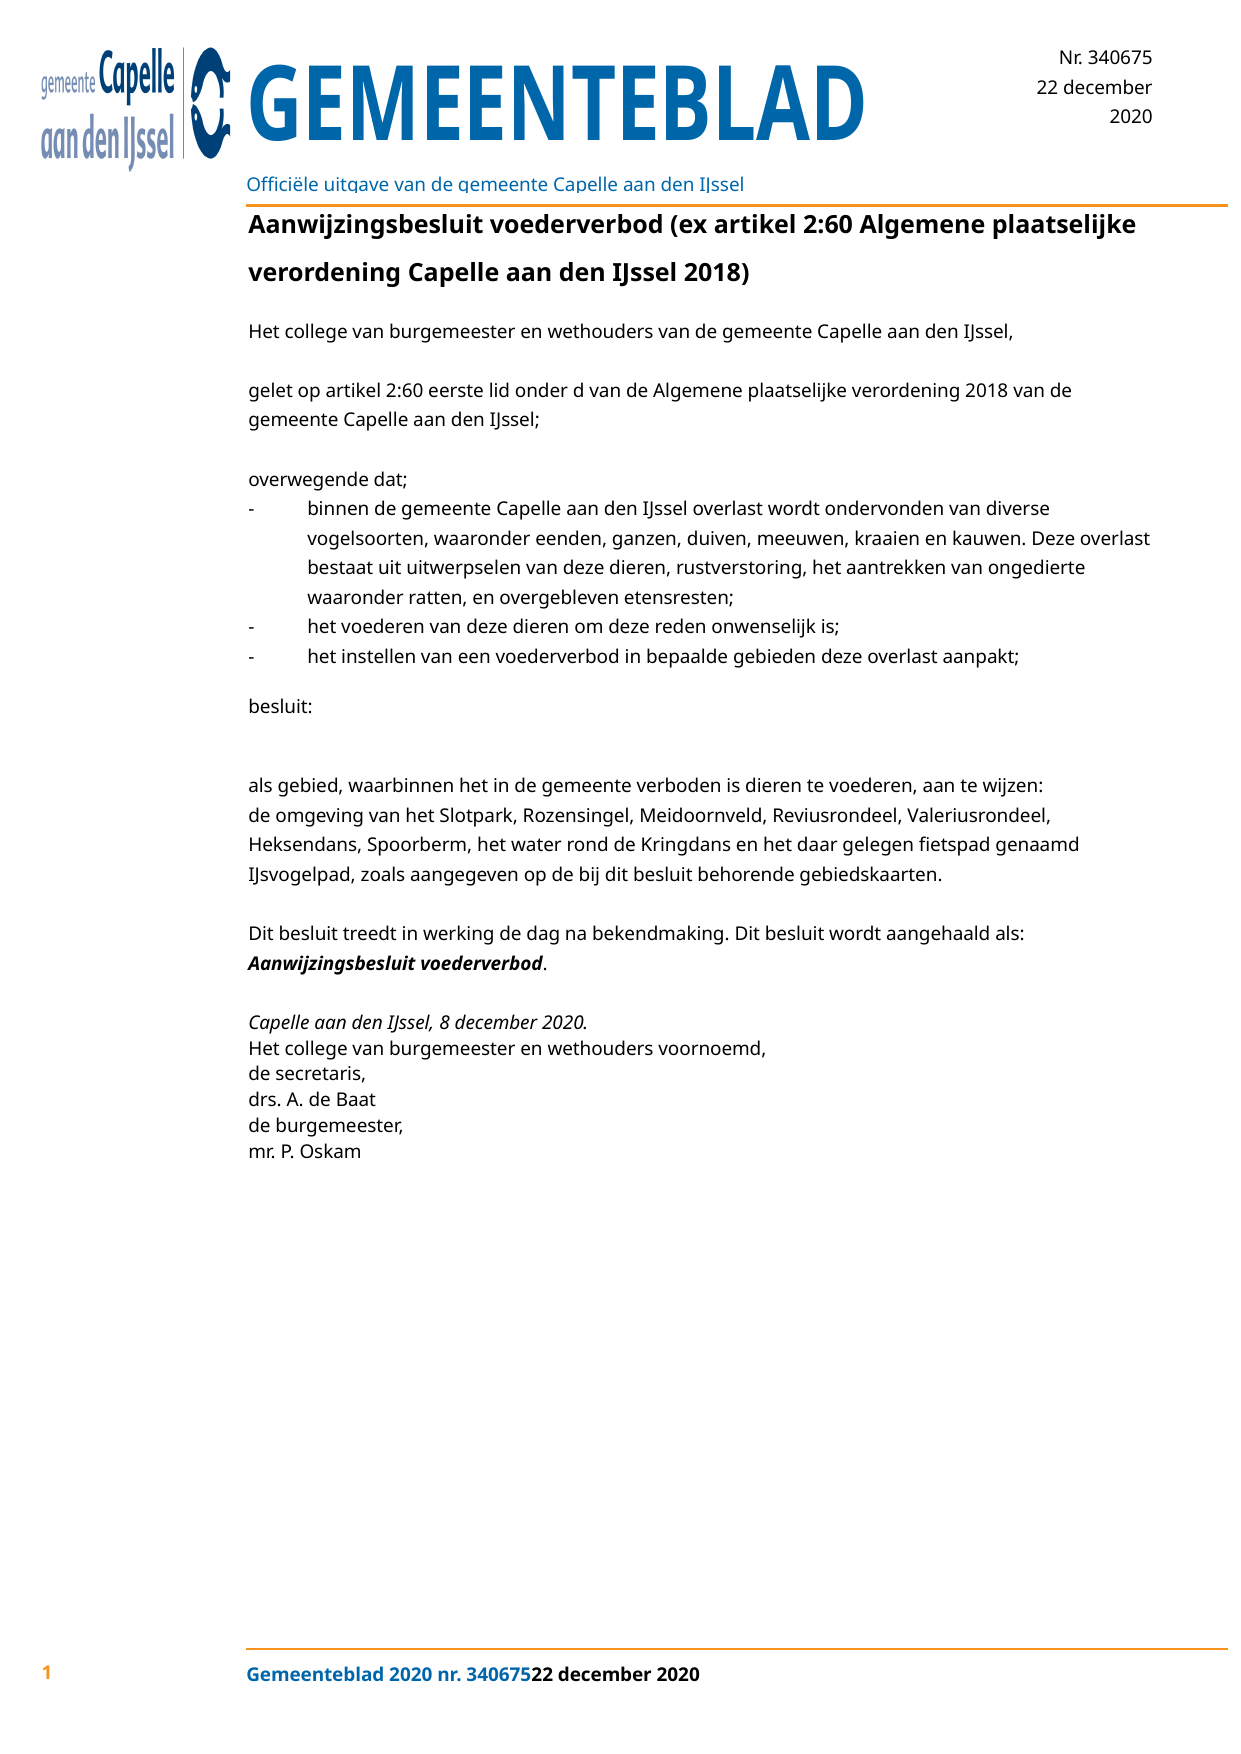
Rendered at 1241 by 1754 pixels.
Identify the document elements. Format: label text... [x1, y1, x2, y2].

text besluit: [248, 694, 1152, 719]
list binnen de gemeente Capelle aan den IJssel overlast wordt ondervonden van diverse vogelsoorten, waaronder eenden, ganzen, duiven, meeuwen, kraaien en kauwen. Deze overlast bestaat uit uitwerpselen van deze dieren, rustverstoring, het aantrekken van ongedierte waaronder ratten, en overgebleven etensresten; [248, 495, 1152, 610]
text de burgemeester, [248, 1112, 1152, 1138]
text mr. P. Oskam [248, 1138, 1152, 1163]
text Het college van burgemeester en wethouders voornoemd, [248, 1035, 1152, 1061]
list het voederen van deze dieren om deze reden onwenselijk is; [248, 614, 1152, 639]
text Capelle aan den IJssel, 8 december 2020. [248, 1009, 1152, 1035]
text de secretaris, [248, 1061, 1152, 1086]
text de omgeving van het Slotpark, Rozensingel, Meidoornveld, Reviusrondeel, Valeriusrondeel, Heksendans, Spoorberm, het water rond de Kringdans en het daar gelegen fietspad genaamd IJsvogelpad, zoals aangegeven op de bij dit besluit behorende gebiedskaarten. [248, 802, 1152, 887]
list het instellen van een voederverbod in bepaalde gebieden deze overlast aanpakt; [248, 643, 1152, 669]
text gelet op artikel 2:60 eerste lid onder d van de Algemene plaatselijke verordening 2018 van de gemeente Capelle aan den IJssel; [248, 377, 1152, 432]
text Aanwijzingsbesluit voederverbod (ex artikel 2:60 Algemene plaatselijke verordening Capelle aan den IJssel 2018) [248, 207, 1152, 288]
text Dit besluit treedt in werking de dag na bekendmaking. Dit besluit wordt aangehaald als: Aanwijzingsbesluit voederverbod. [248, 920, 1152, 976]
text drs. A. de Baat [248, 1086, 1152, 1112]
picture [41, 47, 231, 172]
text als gebied, waarbinnen het in de gemeente verboden is dieren te voederen, aan te wijzen: [248, 772, 1152, 798]
text Het college van burgemeester en wethouders van de gemeente Capelle aan den IJssel, [248, 318, 1152, 344]
text overwegende dat; [248, 466, 1152, 492]
